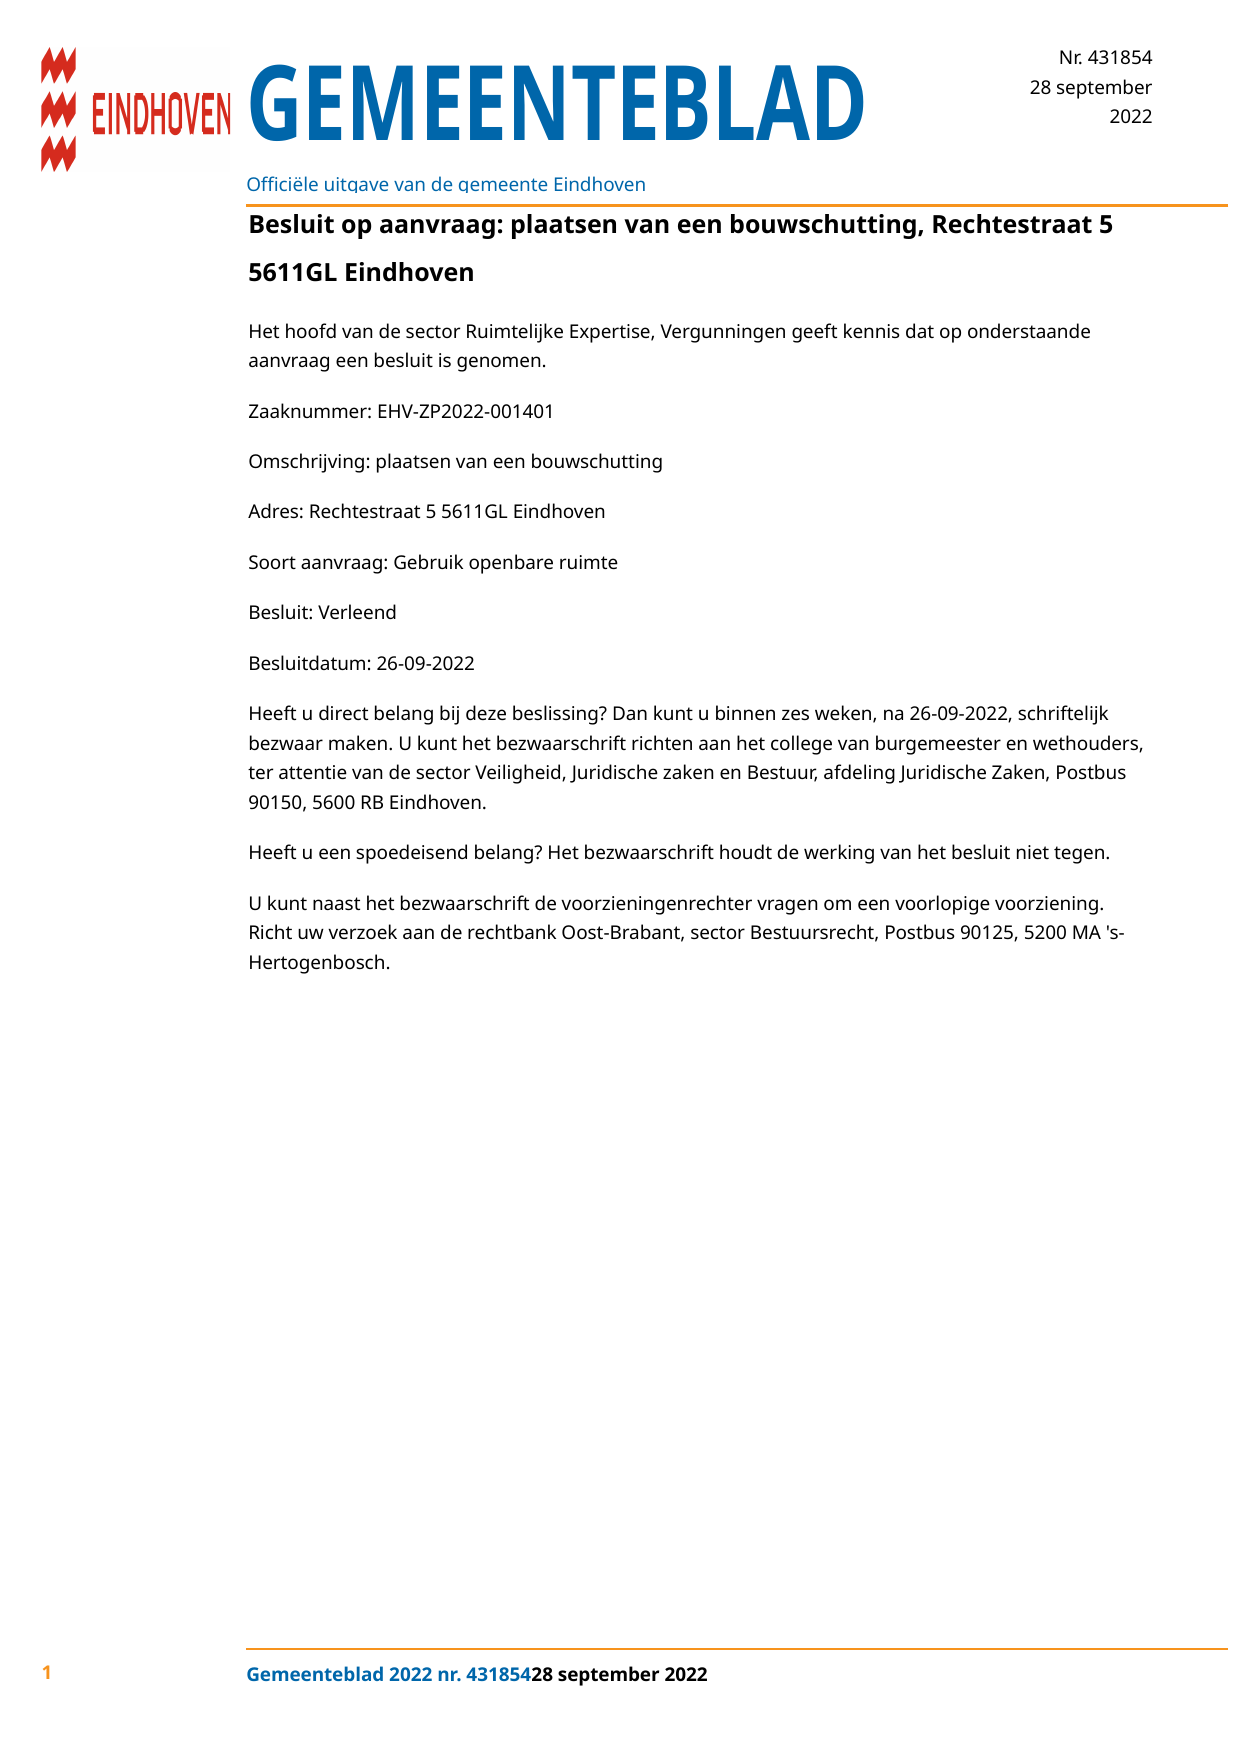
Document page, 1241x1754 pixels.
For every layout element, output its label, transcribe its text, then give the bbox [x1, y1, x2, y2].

text Zaaknummer: EHV-ZP2022-001401 [248, 398, 1152, 424]
text Soort aanvraag: Gebruik openbare ruimte [248, 549, 1152, 575]
text Adres: Rechtestraat 5 5611GL Eindhoven [248, 499, 1152, 524]
text Heeft u een spoedeisend belang? Het bezwaarschrift houdt de werking van het besluit niet tegen. [248, 839, 1152, 865]
text Heeft u direct belang bij deze beslissing? Dan kunt u binnen zes weken, na 26-09-2022, schriftelijk bezwaar maken. U kunt het bezwaarschrift richten aan het college van burgemeester en wethouders, ter attentie van de sector Veiligheid, Juridische zaken en Bestuur, afdeling Juridische Zaken, Postbus 90150, 5600 RB Eindhoven. [248, 700, 1152, 815]
text Het hoofd van de sector Ruimtelijke Expertise, Vergunningen geeft kennis dat op onderstaande aanvraag een besluit is genomen. [248, 318, 1152, 373]
text Besluit: Verleend [248, 599, 1152, 625]
picture [41, 47, 231, 172]
text U kunt naast het bezwaarschrift de voorzieningenrechter vragen om een voorlopige voorziening. Richt uw verzoek aan de rechtbank Oost-Brabant, sector Bestuursrecht, Postbus 90125, 5200 MA 's-Hertogenbosch. [248, 890, 1152, 975]
text Besluitdatum: 26-09-2022 [248, 650, 1152, 676]
text Besluit op aanvraag: plaatsen van een bouwschutting, Rechtestraat 5 5611GL Eindhoven [248, 207, 1152, 288]
text Omschrijving: plaatsen van een bouwschutting [248, 448, 1152, 474]
